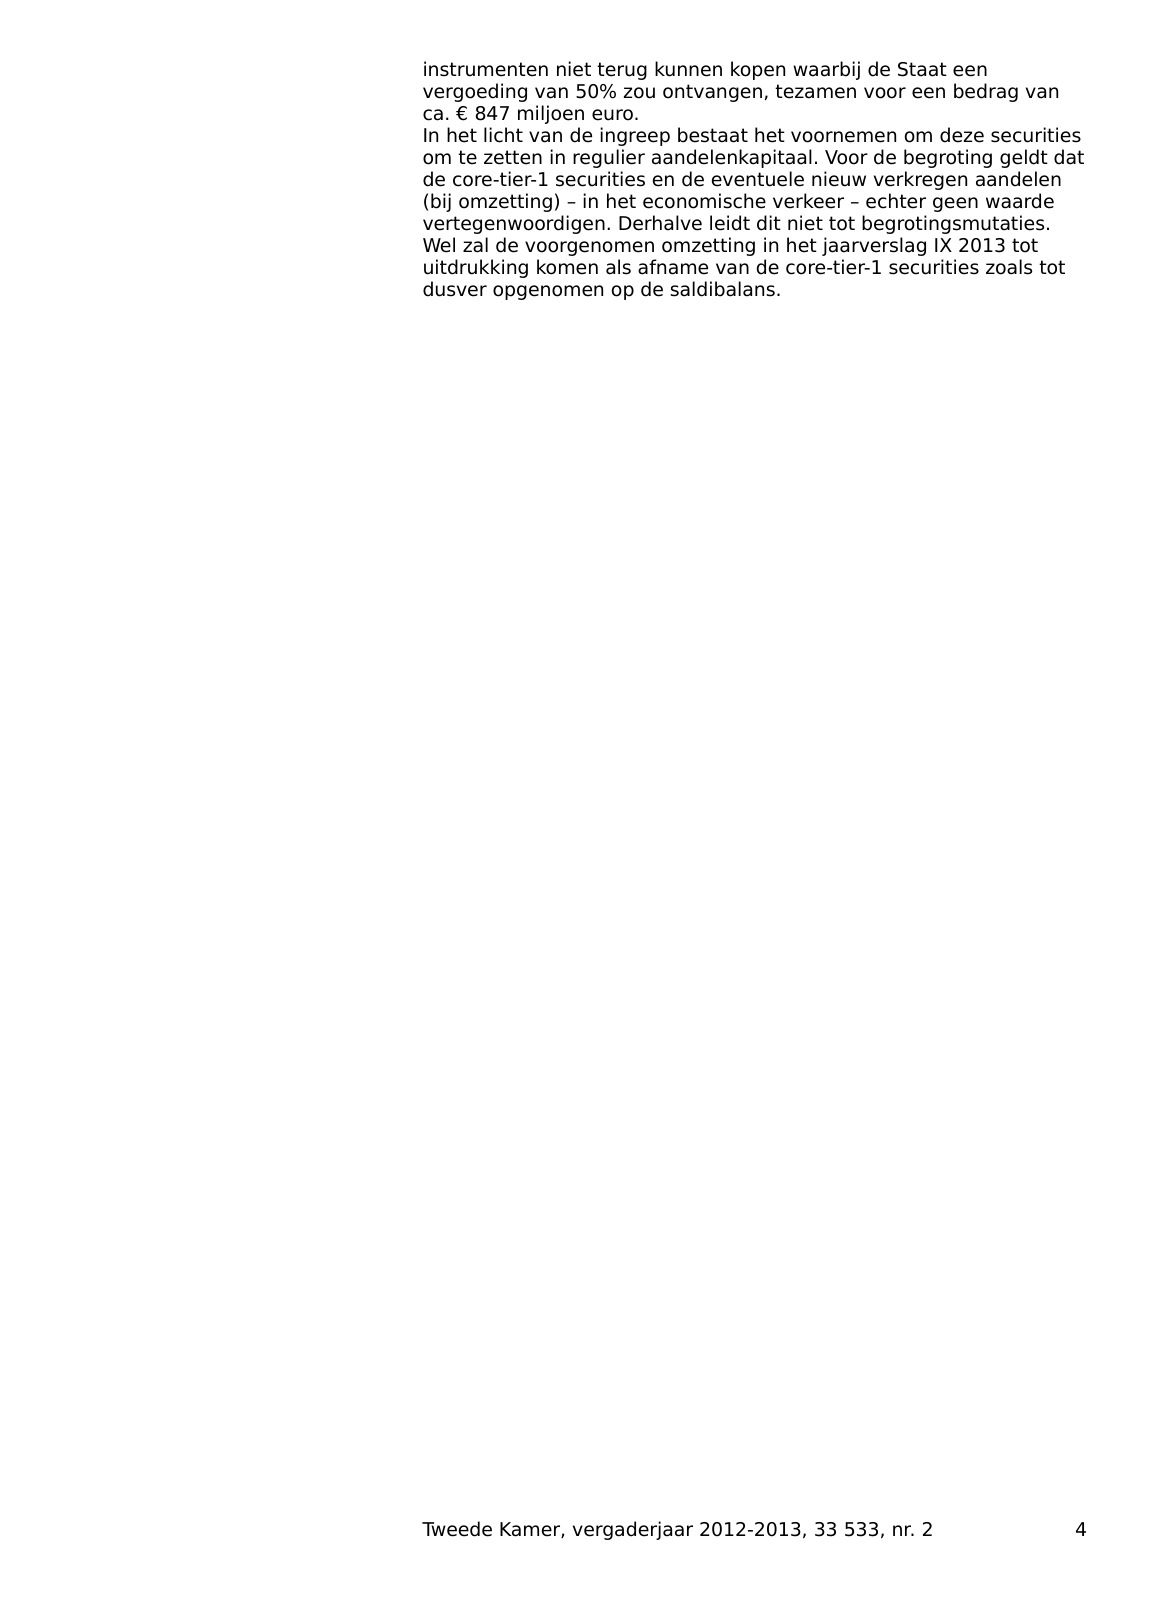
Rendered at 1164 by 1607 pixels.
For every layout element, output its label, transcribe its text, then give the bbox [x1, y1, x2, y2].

text instrumenten niet terug kunnen kopen waarbij de Staat een vergoeding van 50% zou ontvangen, tezamen voor een bedrag van ca. € 847 miljoen euro. [422, 59, 1087, 125]
text In het licht van de ingreep bestaat het voornemen om deze securities om te zetten in regulier aandelenkapitaal. Voor de begroting geldt dat de core-tier-1 securities en de eventuele nieuw verkregen aandelen (bij omzetting) – in het economische verkeer – echter geen waarde vertegenwoordigen. Derhalve leidt dit niet tot begrotingsmutaties. Wel zal de voorgenomen omzetting in het jaarverslag IX 2013 tot uitdrukking komen als afname van de core-tier-1 securities zoals tot dusver opgenomen op de saldibalans. [422, 125, 1087, 301]
